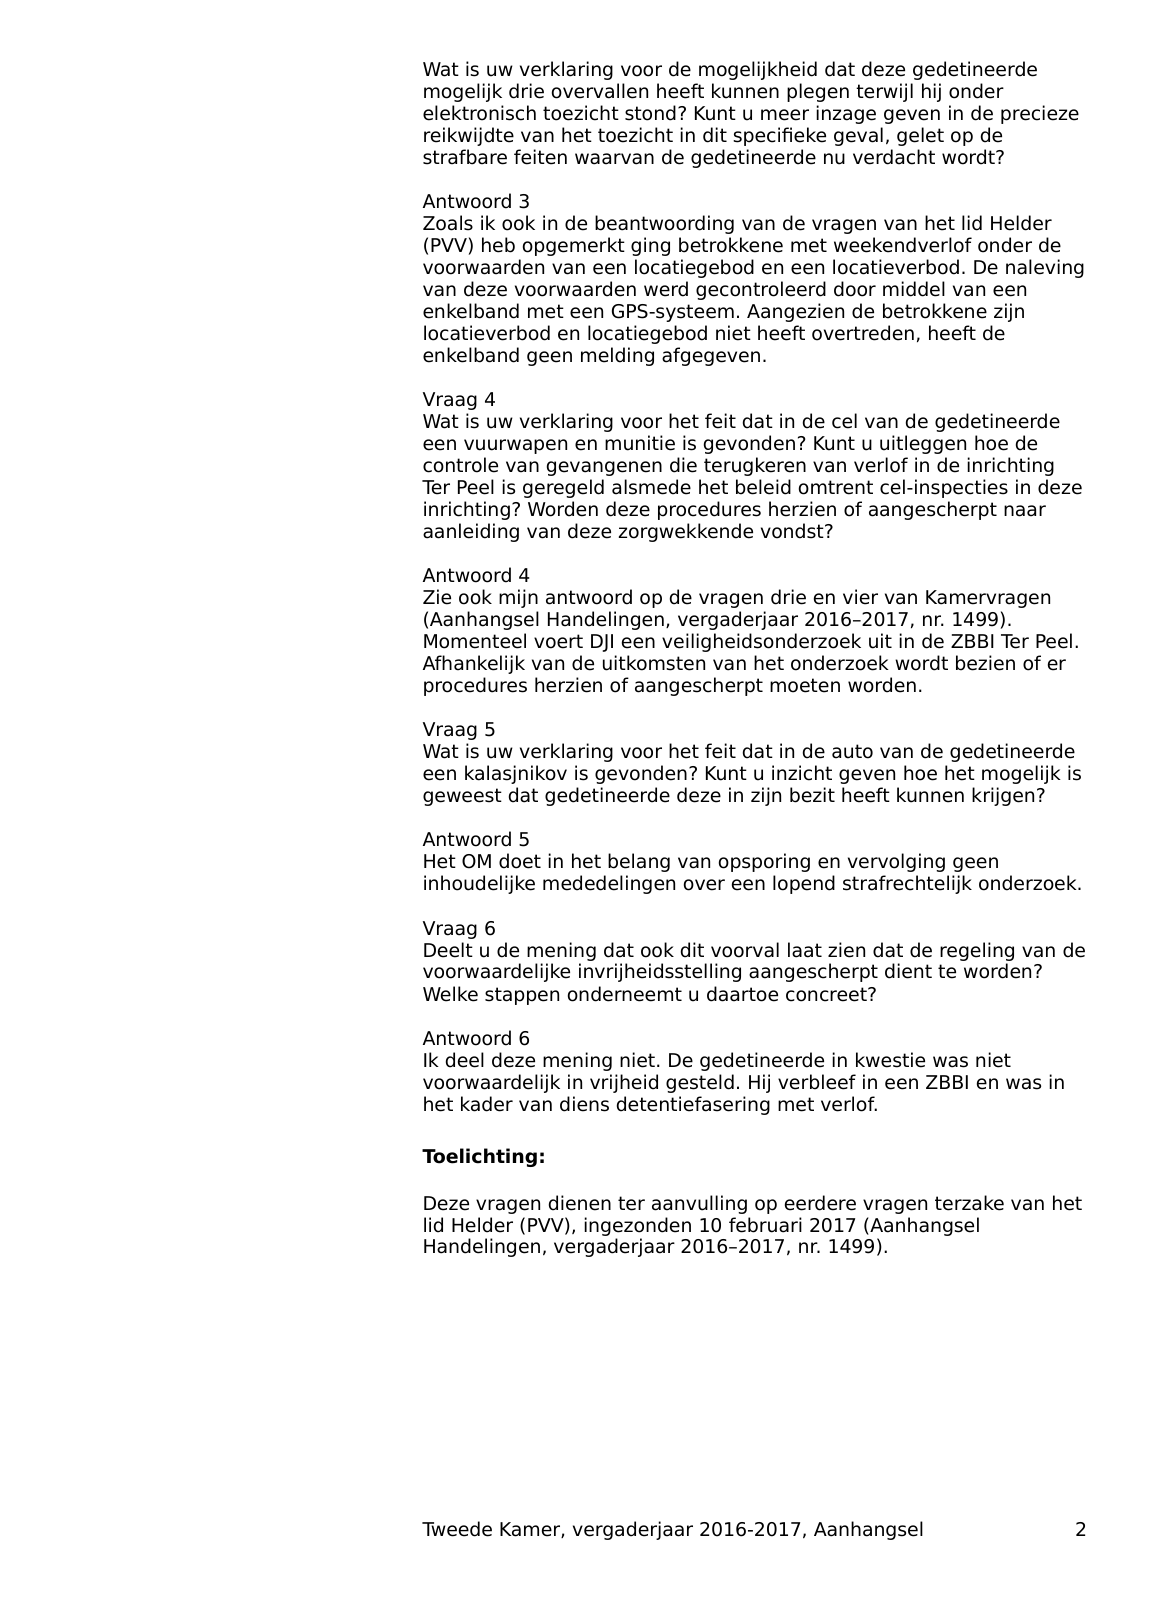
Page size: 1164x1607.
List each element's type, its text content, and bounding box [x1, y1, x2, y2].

text Vraag 6 [422, 917, 1087, 939]
text Vraag 5 [422, 719, 1087, 741]
subtitle Toelichting: [422, 1146, 1087, 1167]
text Momenteel voert DJI een veiligheidsonderzoek uit in de ZBBI Ter Peel. Afhankelijk van de uitkomsten van het onderzoek wordt bezien of er procedures herzien of aangescherpt moeten worden. [422, 631, 1087, 697]
text Deelt u de mening dat ook dit voorval laat zien dat de regeling van de voorwaardelijke invrijheidsstelling aangescherpt dient te worden? Welke stappen onderneemt u daartoe concreet? [422, 939, 1087, 1005]
text Vraag 4 [422, 389, 1087, 411]
text Zoals ik ook in de beantwoording van de vragen van het lid Helder (PVV) heb opgemerkt ging betrokkene met weekendverlof onder de voorwaarden van een locatiegebod en een locatieverbod. De naleving van deze voorwaarden werd gecontroleerd door middel van een enkelband met een GPS-systeem. Aangezien de betrokkene zijn locatieverbod en locatiegebod niet heeft overtreden, heeft de enkelband geen melding afgegeven. [422, 213, 1087, 367]
text Het OM doet in het belang van opsporing en vervolging geen inhoudelijke mededelingen over een lopend strafrechtelijk onderzoek. [422, 851, 1087, 895]
text Antwoord 6 [422, 1028, 1087, 1049]
text Wat is uw verklaring voor het feit dat in de auto van de gedetineerde een kalasjnikov is gevonden? Kunt u inzicht geven hoe het mogelijk is geweest dat gedetineerde deze in zijn bezit heeft kunnen krijgen? [422, 741, 1087, 807]
text Zie ook mijn antwoord op de vragen drie en vier van Kamervragen (Aanhangsel Handelingen, vergaderjaar 2016–2017, nr. 1499). [422, 587, 1087, 631]
text Ik deel deze mening niet. De gedetineerde in kwestie was niet voorwaardelijk in vrijheid gesteld. Hij verbleef in een ZBBI en was in het kader van diens detentiefasering met verlof. [422, 1049, 1087, 1116]
text Antwoord 3 [422, 191, 1087, 213]
text Wat is uw verklaring voor het feit dat in de cel van de gedetineerde een vuurwapen en munitie is gevonden? Kunt u uitleggen hoe de controle van gevangenen die terugkeren van verlof in de inrichting Ter Peel is geregeld alsmede het beleid omtrent cel-inspecties in deze inrichting? Worden deze procedures herzien of aangescherpt naar aanleiding van deze zorgwekkende vondst? [422, 411, 1087, 543]
text Antwoord 4 [422, 565, 1087, 587]
text Deze vragen dienen ter aanvulling op eerdere vragen terzake van het lid Helder (PVV), ingezonden 10 februari 2017 (Aanhangsel Handelingen, vergaderjaar 2016–2017, nr. 1499). [422, 1192, 1087, 1258]
text Wat is uw verklaring voor de mogelijkheid dat deze gedetineerde mogelijk drie overvallen heeft kunnen plegen terwijl hij onder elektronisch toezicht stond? Kunt u meer inzage geven in de precieze reikwijdte van het toezicht in dit specifieke geval, gelet op de strafbare feiten waarvan de gedetineerde nu verdacht wordt? [422, 59, 1087, 169]
text Antwoord 5 [422, 829, 1087, 851]
